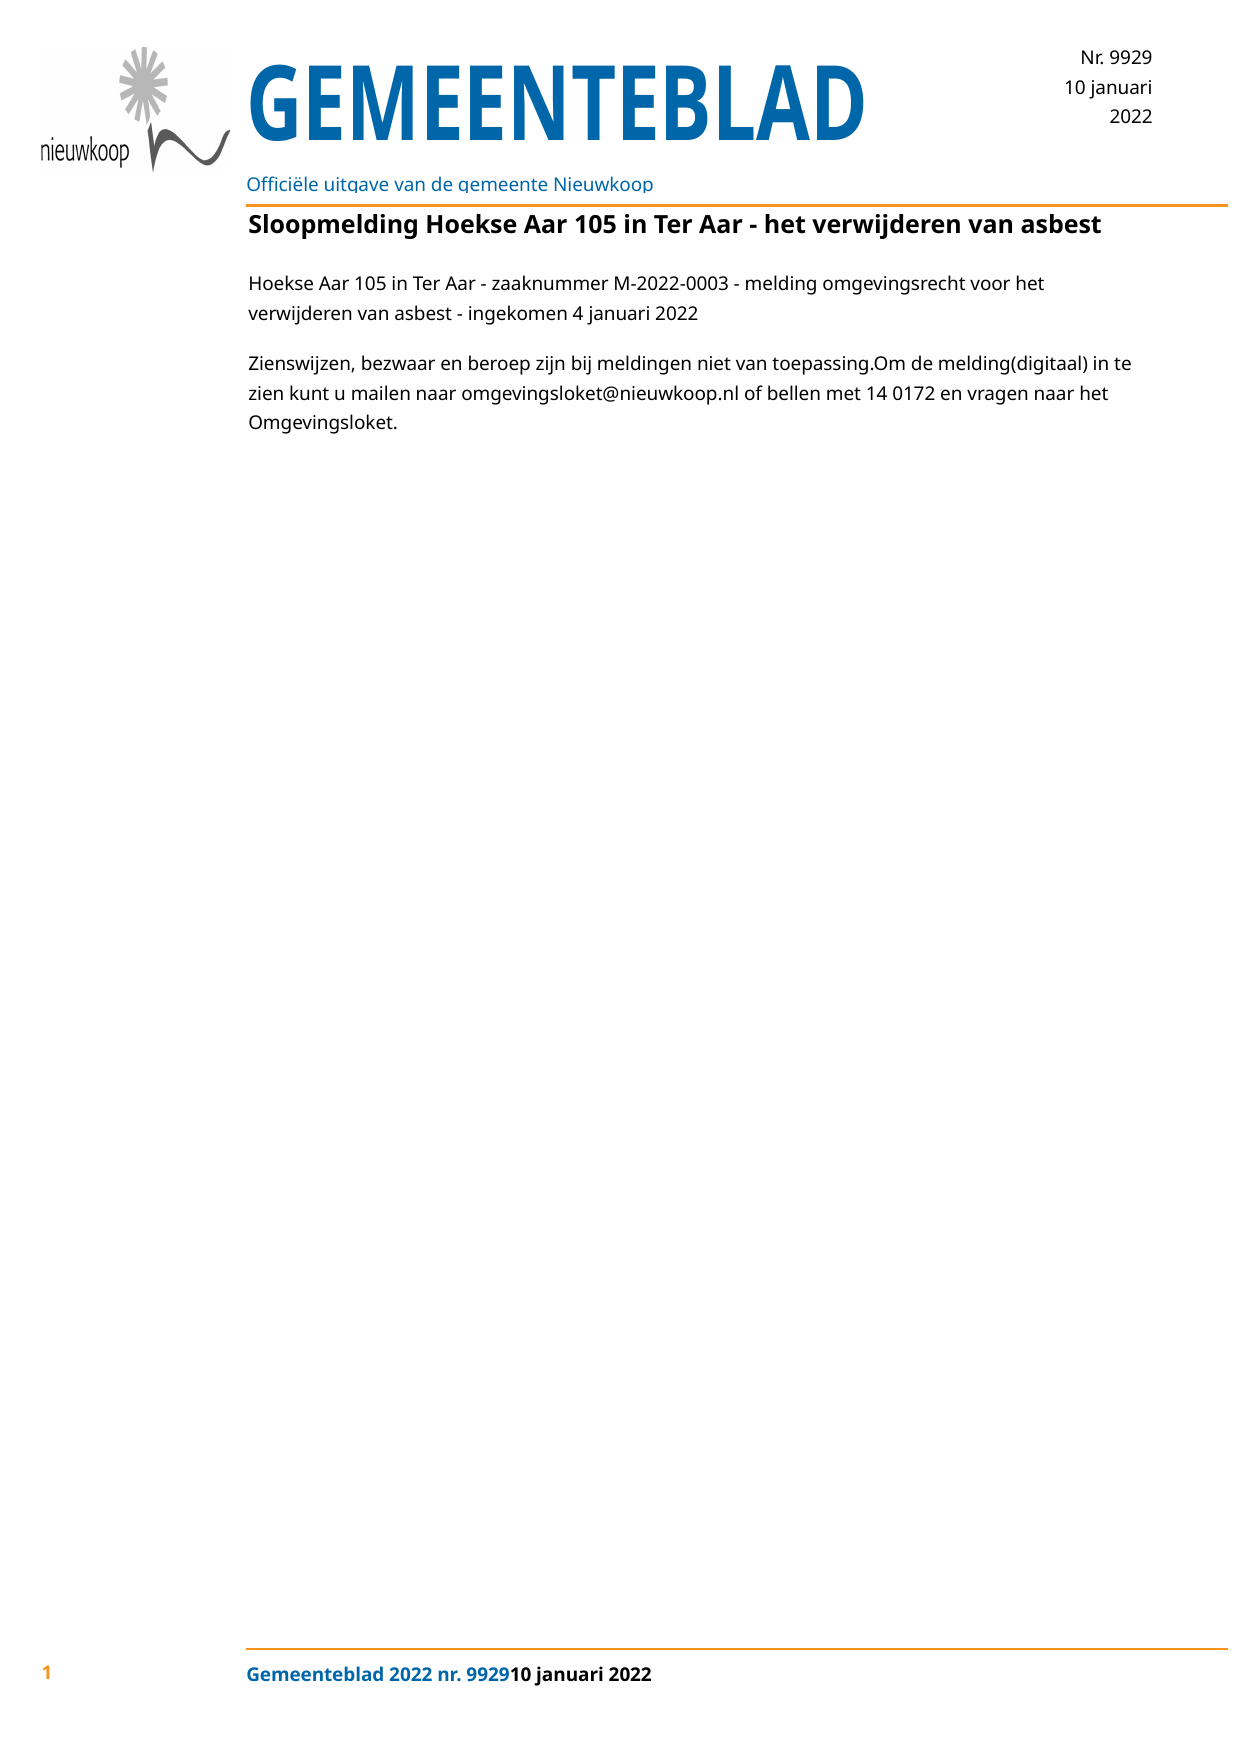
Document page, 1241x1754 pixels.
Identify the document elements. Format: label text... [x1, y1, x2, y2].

text Zienswijzen, bezwaar en beroep zijn bij meldingen niet van toepassing.Om de melding(digitaal) in te zien kunt u mailen naar omgevingsloket@nieuwkoop.nl of bellen met 14 0172 en vragen naar het Omgevingsloket. [248, 350, 1152, 435]
picture [41, 47, 231, 172]
text Sloopmelding Hoekse Aar 105 in Ter Aar - het verwijderen van asbest [248, 207, 1152, 241]
text Hoekse Aar 105 in Ter Aar - zaaknummer M-2022-0003 - melding omgevingsrecht voor het verwijderen van asbest - ingekomen 4 januari 2022 [248, 270, 1152, 326]
